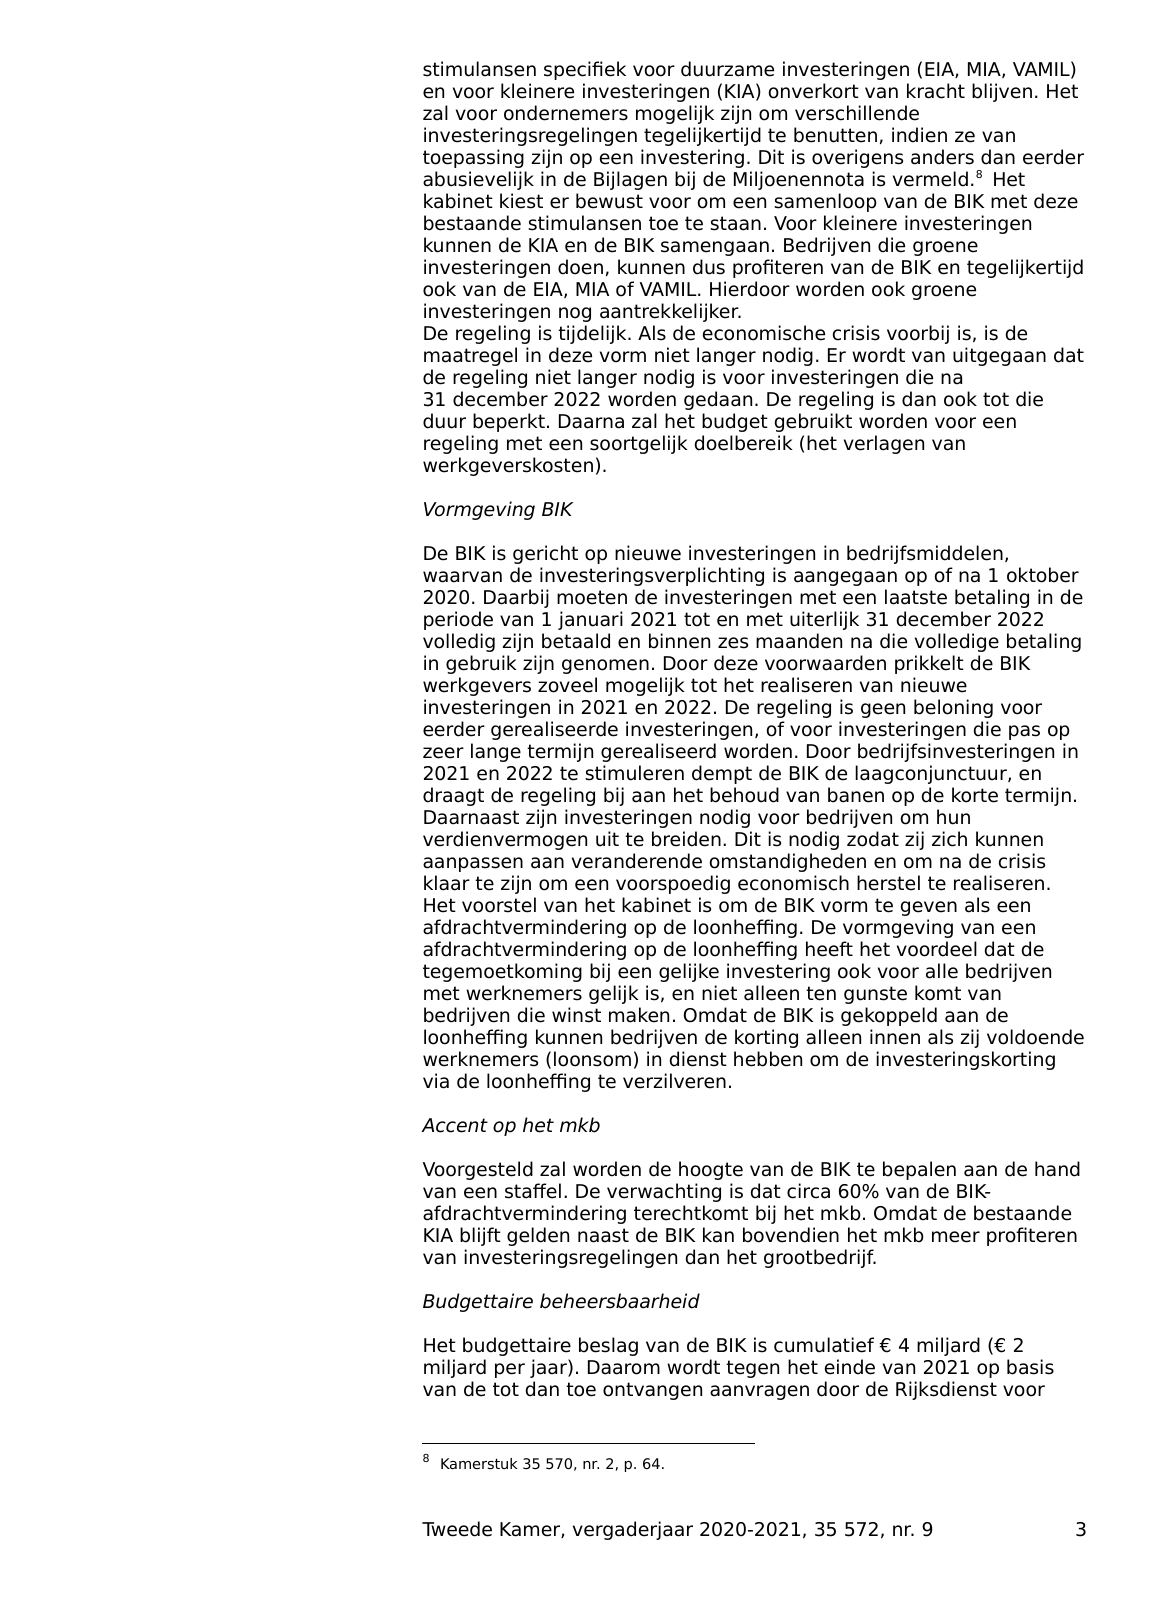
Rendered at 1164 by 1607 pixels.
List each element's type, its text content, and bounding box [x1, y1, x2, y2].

subtitle Vormgeving BIK [422, 499, 1087, 521]
text stimulansen specifiek voor duurzame investeringen (EIA, MIA, VAMIL) en voor kleinere investeringen (KIA) onverkort van kracht blijven. Het zal voor ondernemers mogelijk zijn om verschillende investeringsregelingen tegelijkertijd te benutten, indien ze van toepassing zijn op een investering. Dit is overigens anders dan eerder abusievelijk in de Bijlagen bij de Miljoenennota is vermeld. Het kabinet kiest er bewust voor om een samenloop van de BIK met deze bestaande stimulansen toe te staan. Voor kleinere investeringen kunnen de KIA en de BIK samengaan. Bedrijven die groene investeringen doen, kunnen dus profiteren van de BIK en tegelijkertijd ook van de EIA, MIA of VAMIL. Hierdoor worden ook groene investeringen nog aantrekkelijker. [422, 59, 1087, 323]
text Het budgettaire beslag van de BIK is cumulatief € 4 miljard (€ 2 miljard per jaar). Daarom wordt tegen het einde van 2021 op basis van de tot dan toe ontvangen aanvragen door de Rijksdienst voor [422, 1335, 1087, 1401]
text Voorgesteld zal worden de hoogte van de BIK te bepalen aan de hand van een staffel. De verwachting is dat circa 60% van de BIK-afdrachtvermindering terechtkomt bij het mkb. Omdat de bestaande KIA blijft gelden naast de BIK kan bovendien het mkb meer profiteren van investeringsregelingen dan het grootbedrijf. [422, 1159, 1087, 1269]
subtitle Accent op het mkb [422, 1115, 1087, 1137]
text De BIK is gericht op nieuwe investeringen in bedrijfsmiddelen, waarvan de investeringsverplichting is aangegaan op of na 1 oktober 2020. Daarbij moeten de investeringen met een laatste betaling in de periode van 1 januari 2021 tot en met uiterlijk 31 december 2022 volledig zijn betaald en binnen zes maanden na die volledige betaling in gebruik zijn genomen. Door deze voorwaarden prikkelt de BIK werkgevers zoveel mogelijk tot het realiseren van nieuwe investeringen in 2021 en 2022. De regeling is geen beloning voor eerder gerealiseerde investeringen, of voor investeringen die pas op zeer lange termijn gerealiseerd worden. Door bedrijfsinvesteringen in 2021 en 2022 te stimuleren dempt de BIK de laagconjunctuur, en draagt de regeling bij aan het behoud van banen op de korte termijn. Daarnaast zijn investeringen nodig voor bedrijven om hun verdienvermogen uit te breiden. Dit is nodig zodat zij zich kunnen aanpassen aan veranderende omstandigheden en om na de crisis klaar te zijn om een voorspoedig economisch herstel te realiseren. [422, 543, 1087, 895]
text Kamerstuk 35 570, nr. 2, p. 64. [422, 1452, 1087, 1474]
text De regeling is tijdelijk. Als de economische crisis voorbij is, is de maatregel in deze vorm niet langer nodig. Er wordt van uitgegaan dat de regeling niet langer nodig is voor investeringen die na 31 december 2022 worden gedaan. De regeling is dan ook tot die duur beperkt. Daarna zal het budget gebruikt worden voor een regeling met een soortgelijk doelbereik (het verlagen van werkgeverskosten). [422, 323, 1087, 477]
text Het voorstel van het kabinet is om de BIK vorm te geven als een afdrachtvermindering op de loonheffing. De vormgeving van een afdrachtvermindering op de loonheffing heeft het voordeel dat de tegemoetkoming bij een gelijke investering ook voor alle bedrijven met werknemers gelijk is, en niet alleen ten gunste komt van bedrijven die winst maken. Omdat de BIK is gekoppeld aan de loonheffing kunnen bedrijven de korting alleen innen als zij voldoende werknemers (loonsom) in dienst hebben om de investeringskorting via de loonheffing te verzilveren. [422, 895, 1087, 1092]
subtitle Budgettaire beheersbaarheid [422, 1291, 1087, 1313]
